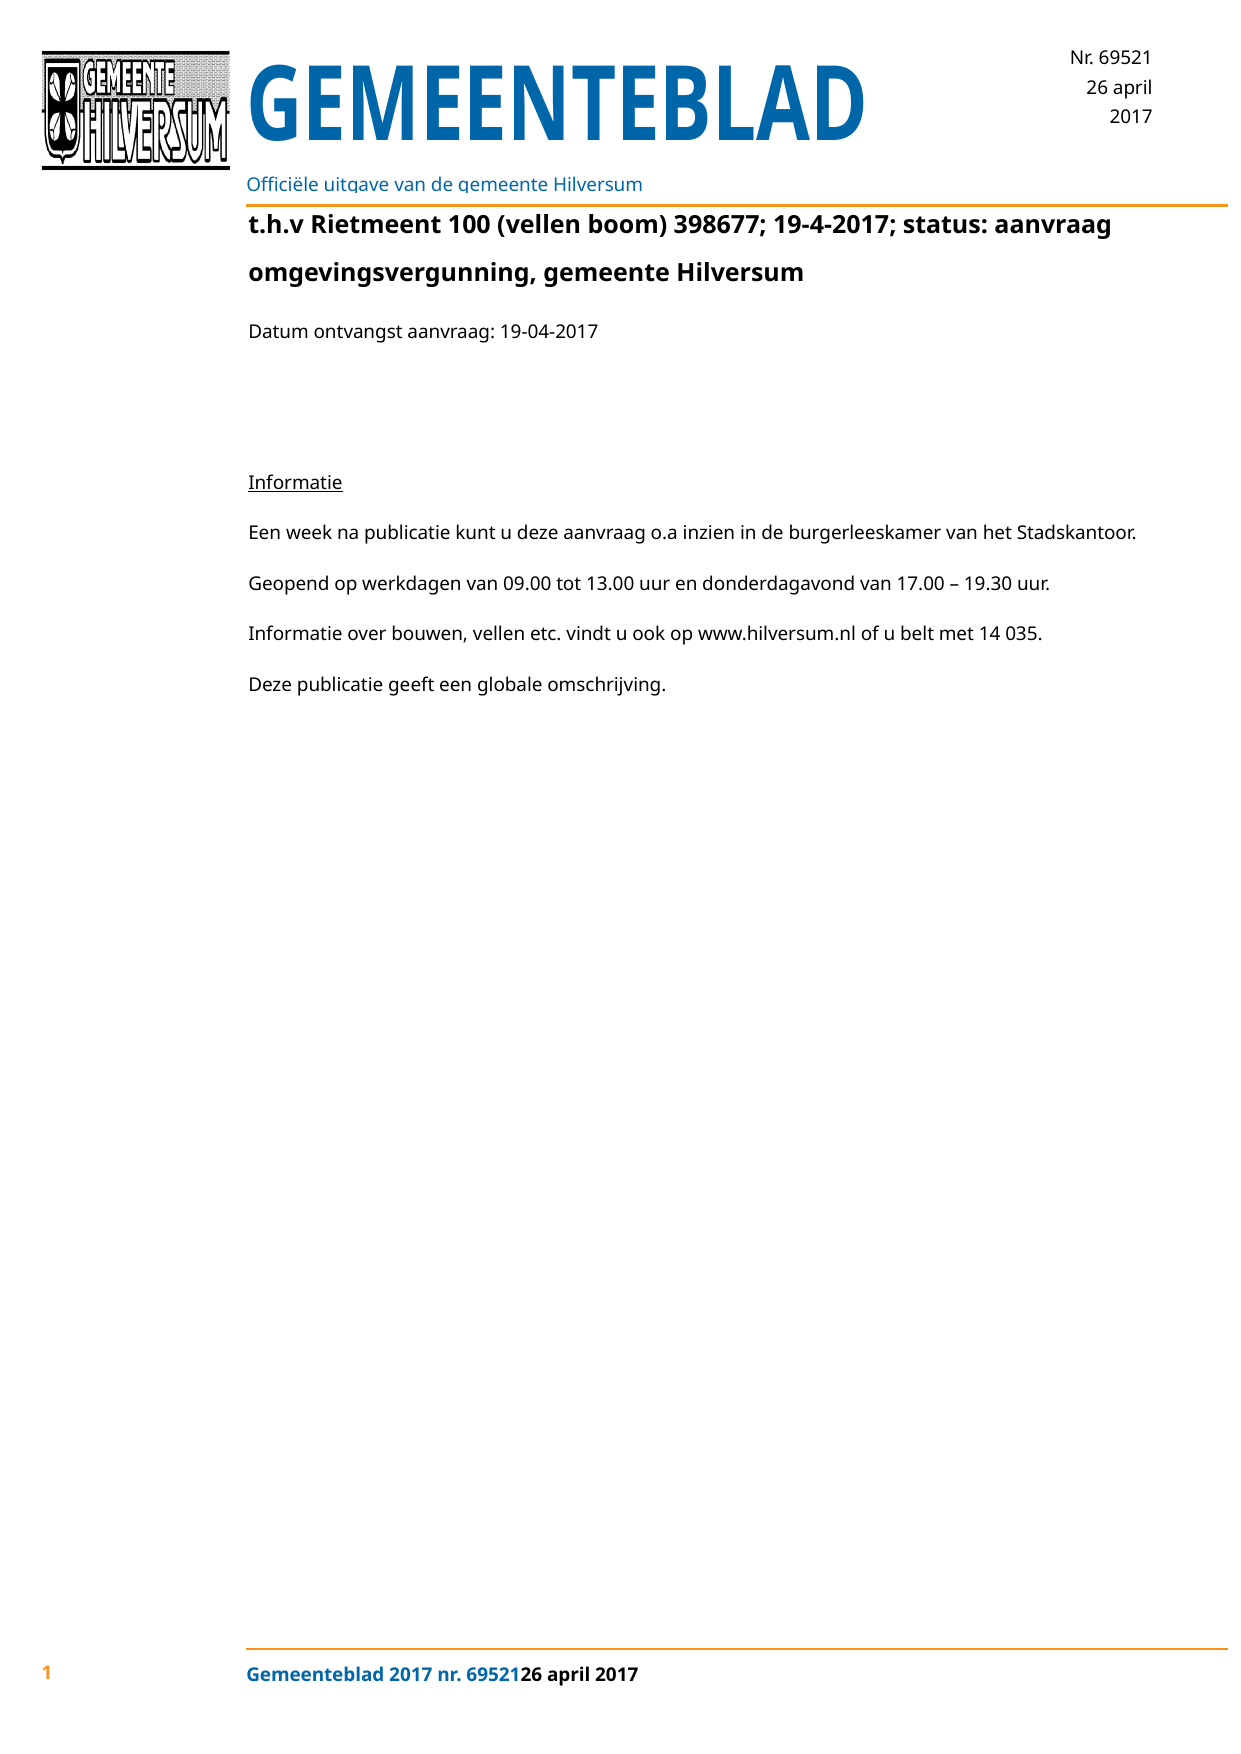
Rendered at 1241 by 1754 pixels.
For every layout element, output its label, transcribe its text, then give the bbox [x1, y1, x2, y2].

text Informatie [248, 469, 1152, 495]
text Datum ontvangst aanvraag: 19-04-2017 [248, 318, 1152, 344]
text Geopend op werkdagen van 09.00 tot 13.00 uur en donderdagavond van 17.00 – 19.30 uur. [248, 570, 1152, 596]
picture [41, 47, 231, 172]
text t.h.v Rietmeent 100 (vellen boom) 398677; 19-4-2017; status: aanvraag omgevingsvergunning, gemeente Hilversum [248, 207, 1152, 288]
text Een week na publicatie kunt u deze aanvraag o.a inzien in de burgerleeskamer van het Stadskantoor. [248, 519, 1152, 545]
text Deze publicatie geeft een globale omschrijving. [248, 671, 1152, 697]
text Informatie over bouwen, vellen etc. vindt u ook op www.hilversum.nl of u belt met 14 035. [248, 620, 1152, 646]
